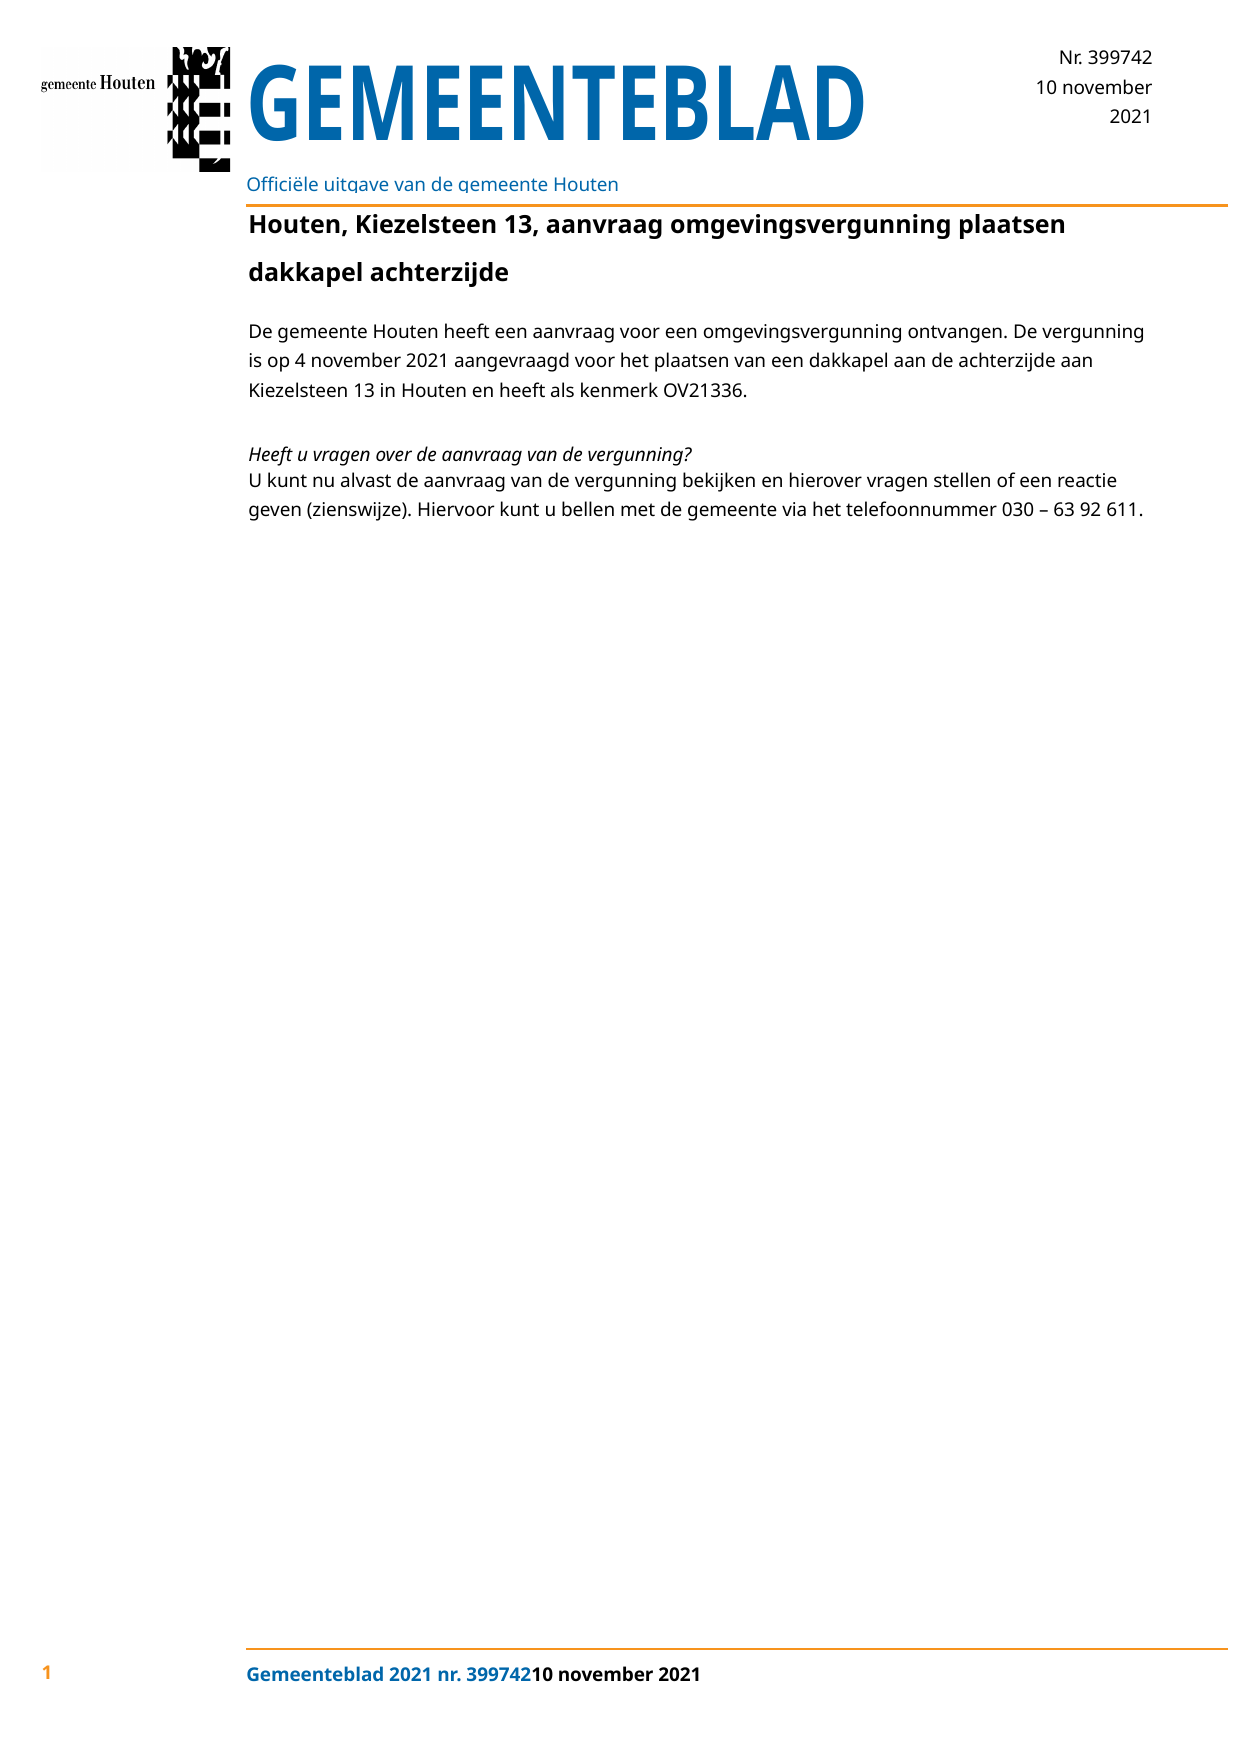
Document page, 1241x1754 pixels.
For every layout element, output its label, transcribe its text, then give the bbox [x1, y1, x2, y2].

picture [41, 47, 231, 172]
text U kunt nu alvast de aanvraag van de vergunning bekijken en hierover vragen stellen of een reactie geven (zienswijze). Hiervoor kunt u bellen met de gemeente via het telefoonnummer 030 – 63 92 611. [248, 467, 1152, 522]
text De gemeente Houten heeft een aanvraag voor een omgevingsvergunning ontvangen. De vergunning is op 4 november 2021 aangevraagd voor het plaatsen van een dakkapel aan de achterzijde aan Kiezelsteen 13 in Houten en heeft als kenmerk OV21336. [248, 318, 1152, 403]
text Houten, Kiezelsteen 13, aanvraag omgevingsvergunning plaatsen dakkapel achterzijde [248, 207, 1152, 288]
text Heeft u vragen over de aanvraag van de vergunning? [248, 441, 1152, 467]
